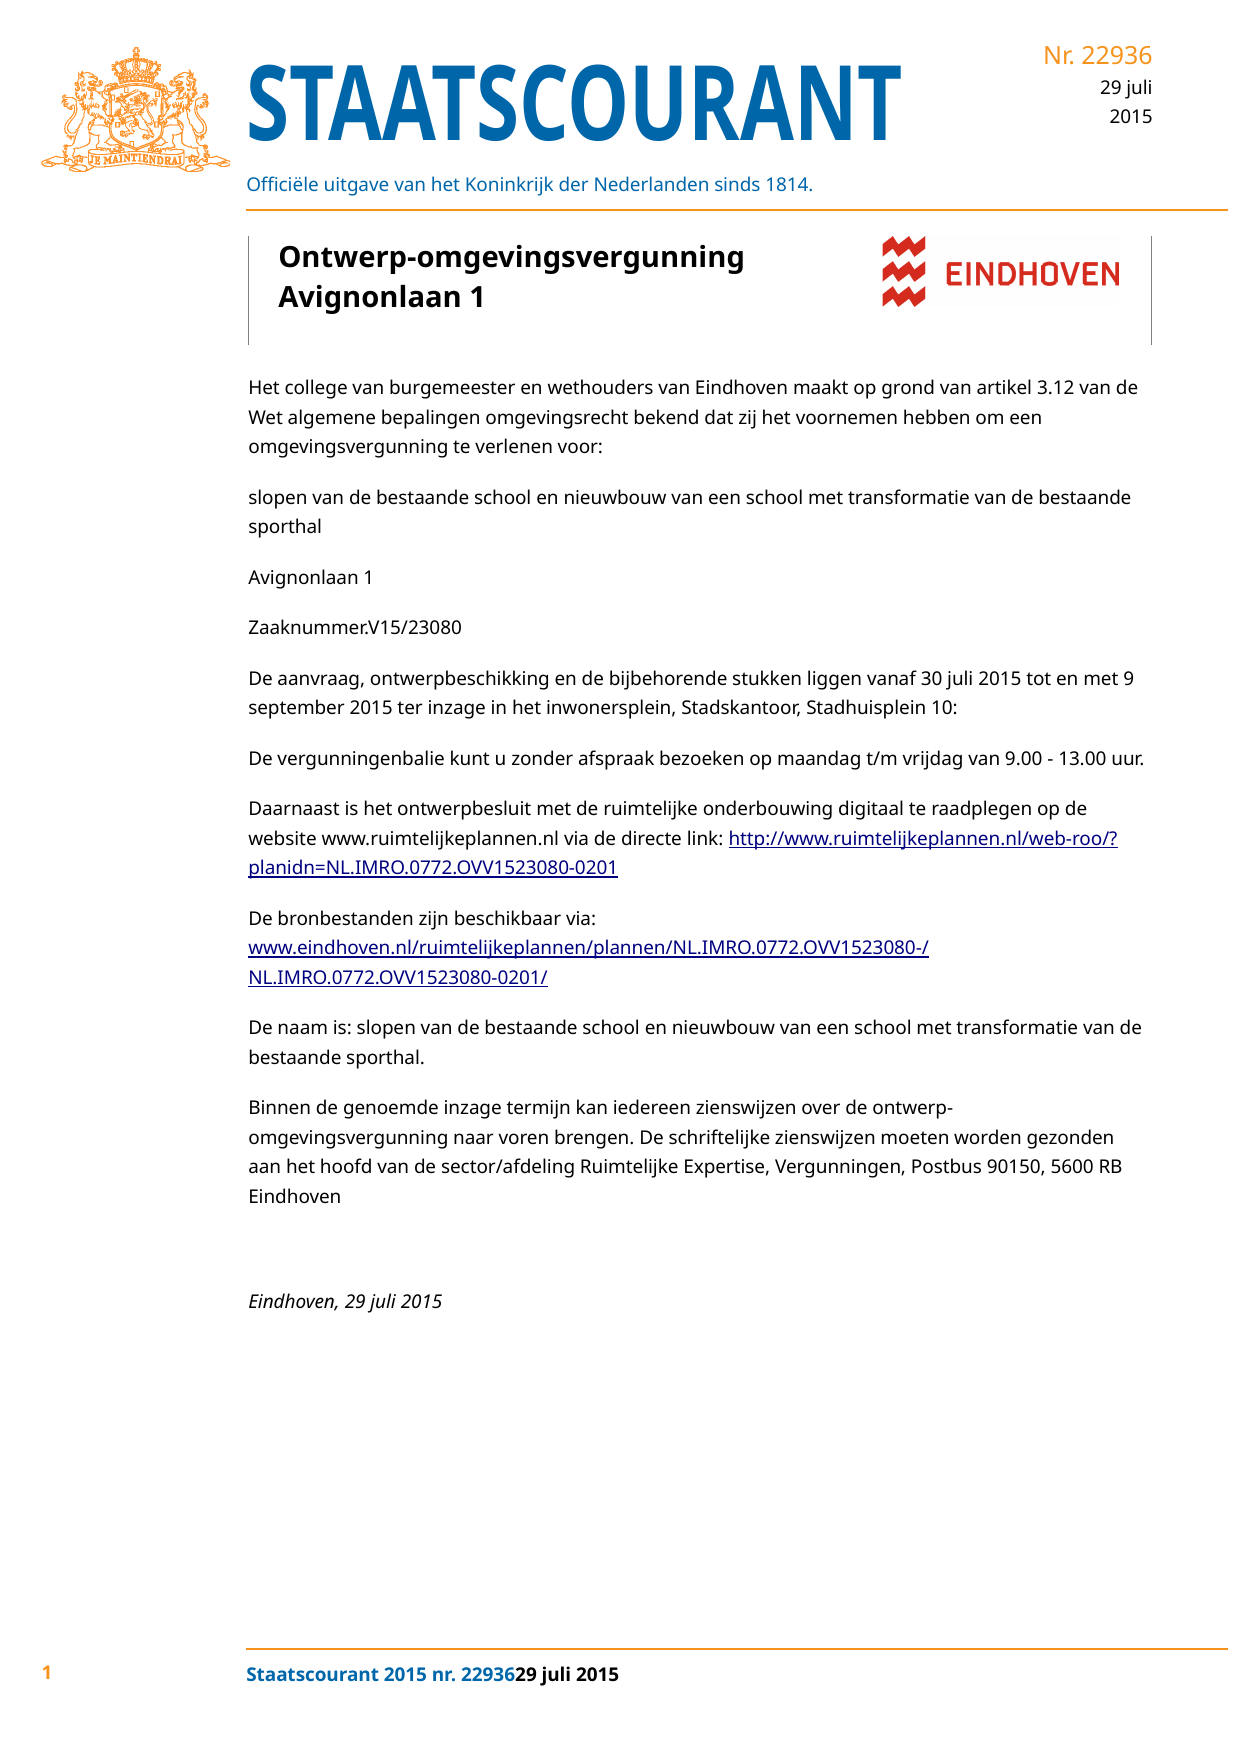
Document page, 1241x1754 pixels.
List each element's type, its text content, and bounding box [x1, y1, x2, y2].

text De bronbestanden zijn beschikbaar via: www.eindhoven.nl/ruimtelijkeplannen/plannen/NL.IMRO.0772.OVV1523080-/NL.IMRO.0772.OVV1523080-0201/ [248, 905, 1152, 989]
text Het college van burgemeester en wethouders van Eindhoven maakt op grond van artikel 3.12 van de Wet algemene bepalingen omgevingsrecht bekend dat zij het voornemen hebben om een omgevingsvergunning te verlenen voor: [248, 374, 1152, 459]
text De vergunningenbalie kunt u zonder afspraak bezoeken op maandag t/m vrijdag van 9.00 - 13.00 uur. [248, 745, 1152, 770]
picture [41, 47, 231, 172]
text Daarnaast is het ontwerpbesluit met de ruimtelijke onderbouwing digitaal te raadplegen op de website www.ruimtelijkeplannen.nl via de directe link: http://www.ruimtelijkeplannen.nl/web-roo/?planidn=NL.IMRO.0772.OVV1523080-0201 [248, 795, 1152, 880]
text Binnen de genoemde inzage termijn kan iedereen zienswijzen over de ontwerp-omgevingsvergunning naar voren brengen. De schriftelijke zienswijzen moeten worden gezonden aan het hoofd van de sector/afdeling Ruimtelijke Expertise, Vergunningen, Postbus 90150, 5600 RB Eindhoven [248, 1094, 1152, 1209]
text De naam is: slopen van de bestaande school en nieuwbouw van een school met transformatie van de bestaande sporthal. [248, 1014, 1152, 1069]
text De aanvraag, ontwerpbeschikking en de bijbehorende stukken liggen vanaf 30 juli 2015 tot en met 9 september 2015 ter inzage in het inwonersplein, Stadskantoor, Stadhuisplein 10: [248, 665, 1152, 720]
text Avignonlaan 1 [248, 564, 1152, 589]
text Eindhoven, 29 juli 2015 [248, 1289, 1152, 1314]
table_header Ontwerp-omgevingsvergunning Avignonlaan 1 [249, 236, 850, 345]
text Zaaknummer.V15/23080 [248, 614, 1152, 640]
picture [882, 236, 1119, 307]
table_header [850, 236, 1151, 345]
text slopen van de bestaande school en nieuwbouw van een school met transformatie van de bestaande sporthal [248, 484, 1152, 539]
